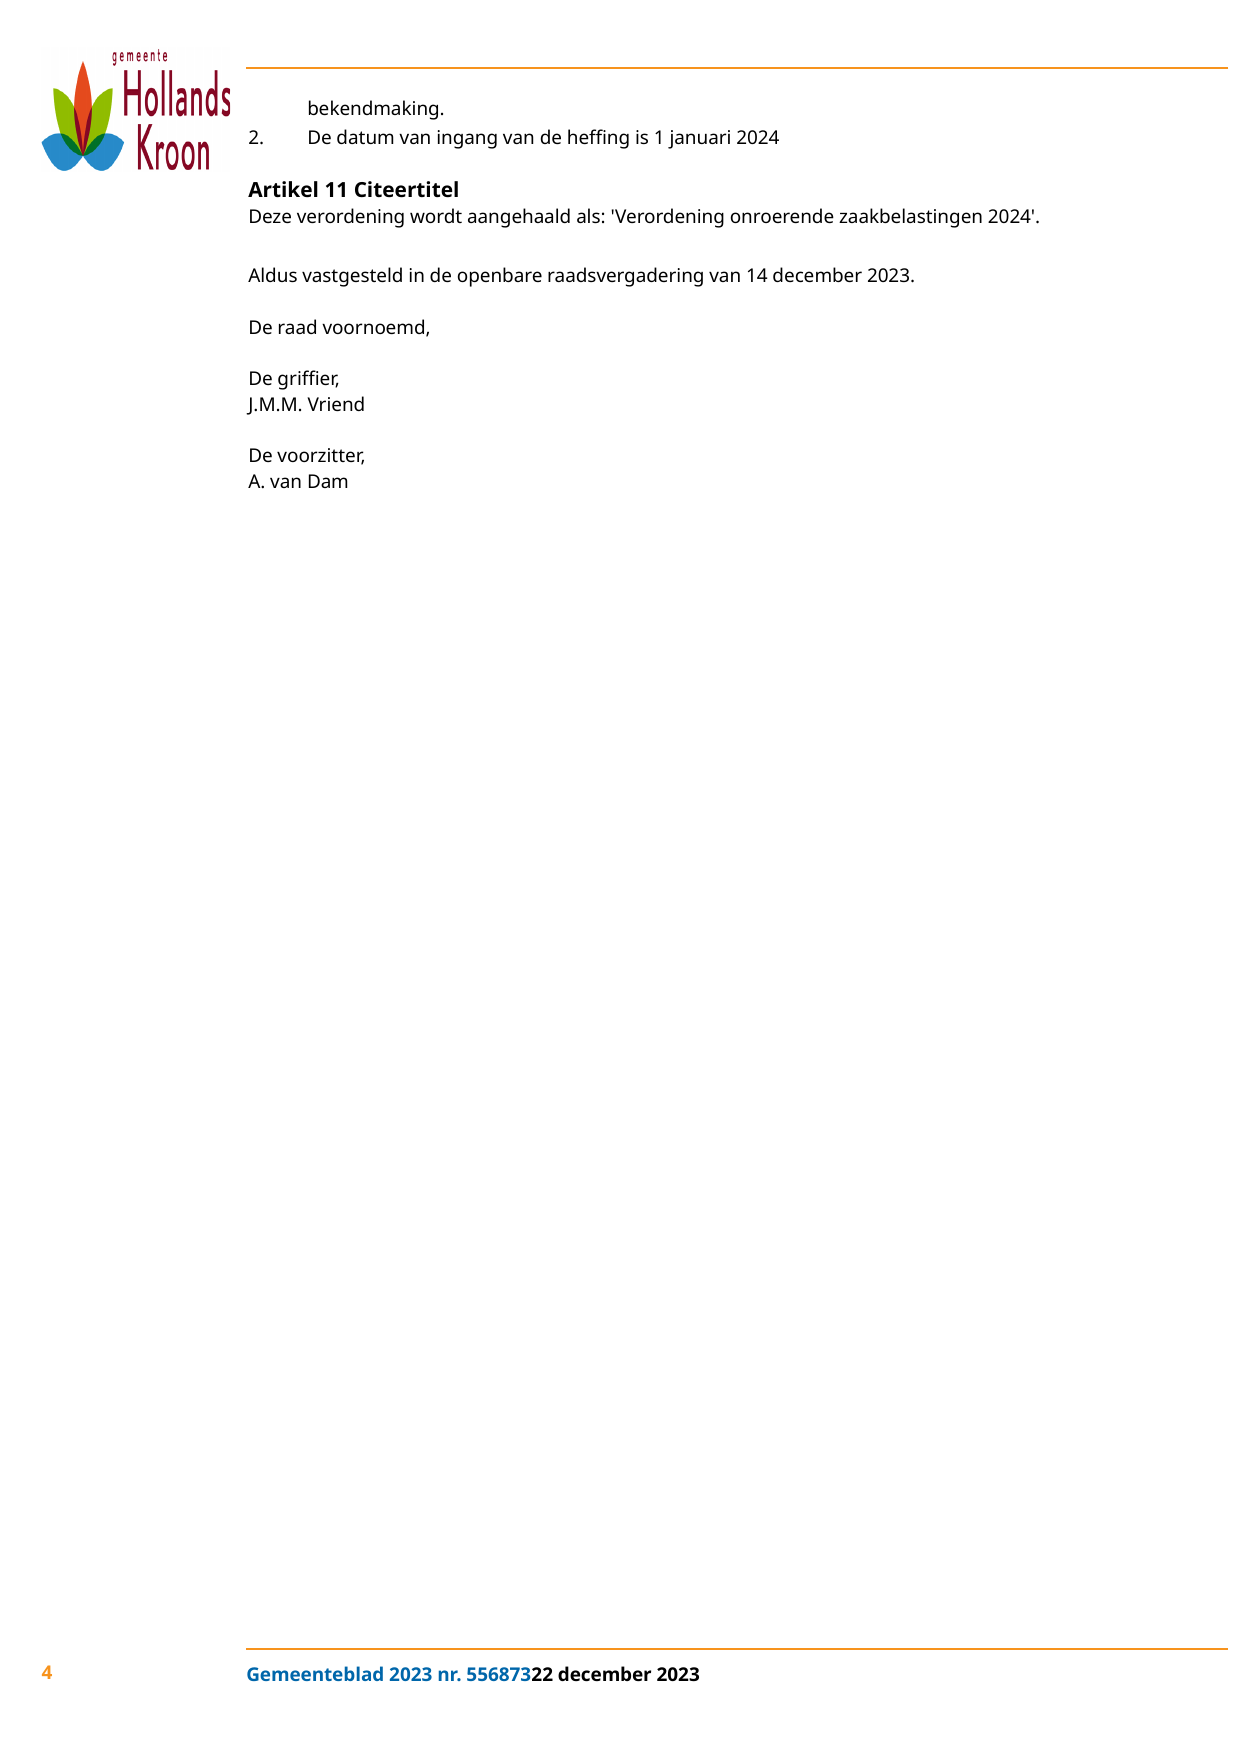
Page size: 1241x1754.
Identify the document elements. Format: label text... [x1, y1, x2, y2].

text A. van Dam [248, 468, 1152, 494]
list De datum van ingang van de heffing is 1 januari 2024 [248, 124, 1152, 150]
text J.M.M. Vriend [248, 391, 1152, 417]
picture [41, 47, 231, 172]
text De voorzitter, [248, 442, 1152, 468]
text De raad voornoemd, [248, 314, 1152, 339]
text Deze verordening wordt aangehaald als: 'Verordening onroerende zaakbelastingen 2024'. [248, 203, 1152, 229]
list bekendmaking. [248, 95, 1152, 121]
text De griffier, [248, 365, 1152, 391]
text Artikel 11 Citeertitel [248, 175, 1152, 203]
text Aldus vastgesteld in de openbare raadsvergadering van 14 december 2023. [248, 262, 1152, 288]
